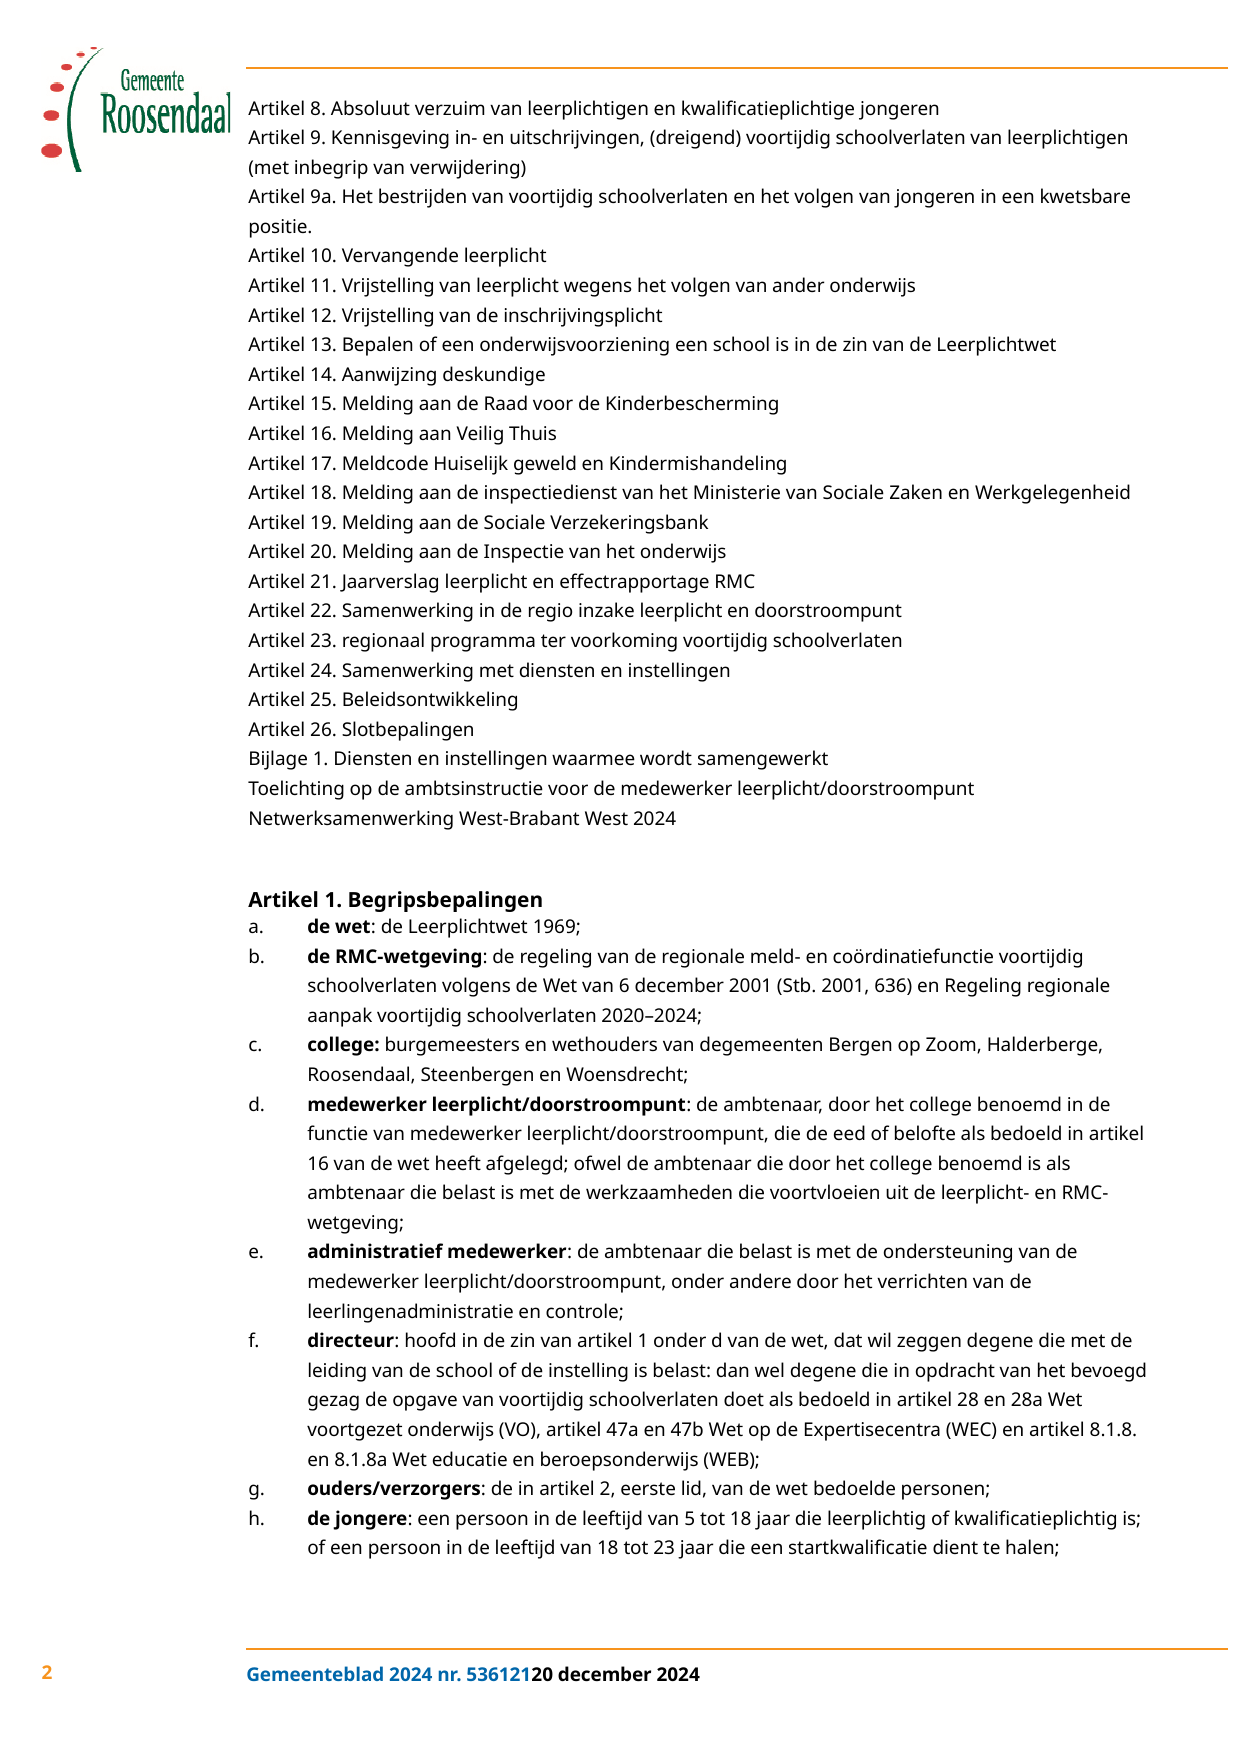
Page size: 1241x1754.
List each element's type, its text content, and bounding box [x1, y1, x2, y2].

list medewerker leerplicht/doorstroompunt: de ambtenaar, door het college benoemd in de functie van medewerker leerplicht/doorstroompunt, die de eed of belofte als bedoeld in artikel 16 van de wet heeft afgelegd; ofwel de ambtenaar die door het college benoemd is als ambtenaar die belast is met de werkzaamheden die voortvloeien uit de leerplicht- en RMC-wetgeving; [248, 1091, 1152, 1235]
picture [41, 47, 231, 172]
text Artikel 24. Samenwerking met diensten en instellingen [248, 657, 1152, 683]
text Artikel 21. Jaarverslag leerplicht en effectrapportage RMC [248, 568, 1152, 594]
text Artikel 17. Meldcode Huiselijk geweld en Kindermishandeling [248, 450, 1152, 476]
text Artikel 9. Kennisgeving in- en uitschrijvingen, (dreigend) voortijdig schoolverlaten van leerplichtigen (met inbegrip van verwijdering) [248, 124, 1152, 180]
list de jongere: een persoon in de leeftijd van 5 tot 18 jaar die leerplichtig of kwalificatieplichtig is; of een persoon in de leeftijd van 18 tot 23 jaar die een startkwalificatie dient te halen; [248, 1505, 1152, 1560]
text Artikel 13. Bepalen of een onderwijsvoorziening een school is in de zin van de Leerplichtwet [248, 331, 1152, 357]
text Artikel 26. Slotbepalingen [248, 716, 1152, 742]
list administratief medewerker: de ambtenaar die belast is met de ondersteuning van de medewerker leerplicht/doorstroompunt, onder andere door het verrichten van de leerlingenadministratie en controle; [248, 1239, 1152, 1323]
text Artikel 23. regionaal programma ter voorkoming voortijdig schoolverlaten [248, 627, 1152, 653]
text Toelichting op de ambtsinstructie voor de medewerker leerplicht/doorstroompunt Netwerksamenwerking West-Brabant West 2024 [248, 775, 1152, 831]
text Bijlage 1. Diensten en instellingen waarmee wordt samengewerkt [248, 746, 1152, 771]
text Artikel 22. Samenwerking in de regio inzake leerplicht en doorstroompunt [248, 598, 1152, 623]
text Artikel 1. Begripsbepalingen [248, 885, 1152, 913]
list college: burgemeesters en wethouders van degemeenten Bergen op Zoom, Halderberge, Roosendaal, Steenbergen en Woensdrecht; [248, 1032, 1152, 1087]
text Artikel 15. Melding aan de Raad voor de Kinderbescherming [248, 391, 1152, 416]
text Artikel 9a. Het bestrijden van voortijdig schoolverlaten en het volgen van jongeren in een kwetsbare positie. [248, 183, 1152, 239]
text Artikel 25. Beleidsontwikkeling [248, 686, 1152, 712]
text Artikel 18. Melding aan de inspectiedienst van het Ministerie van Sociale Zaken en Werkgelegenheid [248, 479, 1152, 505]
list ouders/verzorgers: de in artikel 2, eerste lid, van de wet bedoelde personen; [248, 1475, 1152, 1501]
text Artikel 11. Vrijstelling van leerplicht wegens het volgen van ander onderwijs [248, 272, 1152, 298]
list de RMC-wetgeving: de regeling van de regionale meld- en coördinatiefunctie voortijdig schoolverlaten volgens de Wet van 6 december 2001 (Stb. 2001, 636) en Regeling regionale aanpak voortijdig schoolverlaten 2020–2024; [248, 943, 1152, 1028]
list de wet: de Leerplichtwet 1969; [248, 913, 1152, 939]
text Artikel 19. Melding aan de Sociale Verzekeringsbank [248, 509, 1152, 535]
text Artikel 16. Melding aan Veilig Thuis [248, 420, 1152, 446]
text Artikel 20. Melding aan de Inspectie van het onderwijs [248, 538, 1152, 564]
text Artikel 10. Vervangende leerplicht [248, 243, 1152, 268]
list directeur: hoofd in de zin van artikel 1 onder d van de wet, dat wil zeggen degene die met de leiding van de school of de instelling is belast: dan wel degene die in opdracht van het bevoegd gezag de opgave van voortijdig schoolverlaten doet als bedoeld in artikel 28 en 28a Wet voortgezet onderwijs (VO), artikel 47a en 47b Wet op de Expertisecentra (WEC) en artikel 8.1.8. en 8.1.8a Wet educatie en beroepsonderwijs (WEB); [248, 1327, 1152, 1471]
text Artikel 8. Absoluut verzuim van leerplichtigen en kwalificatieplichtige jongeren [248, 95, 1152, 121]
text Artikel 12. Vrijstelling van de inschrijvingsplicht [248, 302, 1152, 328]
text Artikel 14. Aanwijzing deskundige [248, 361, 1152, 387]
